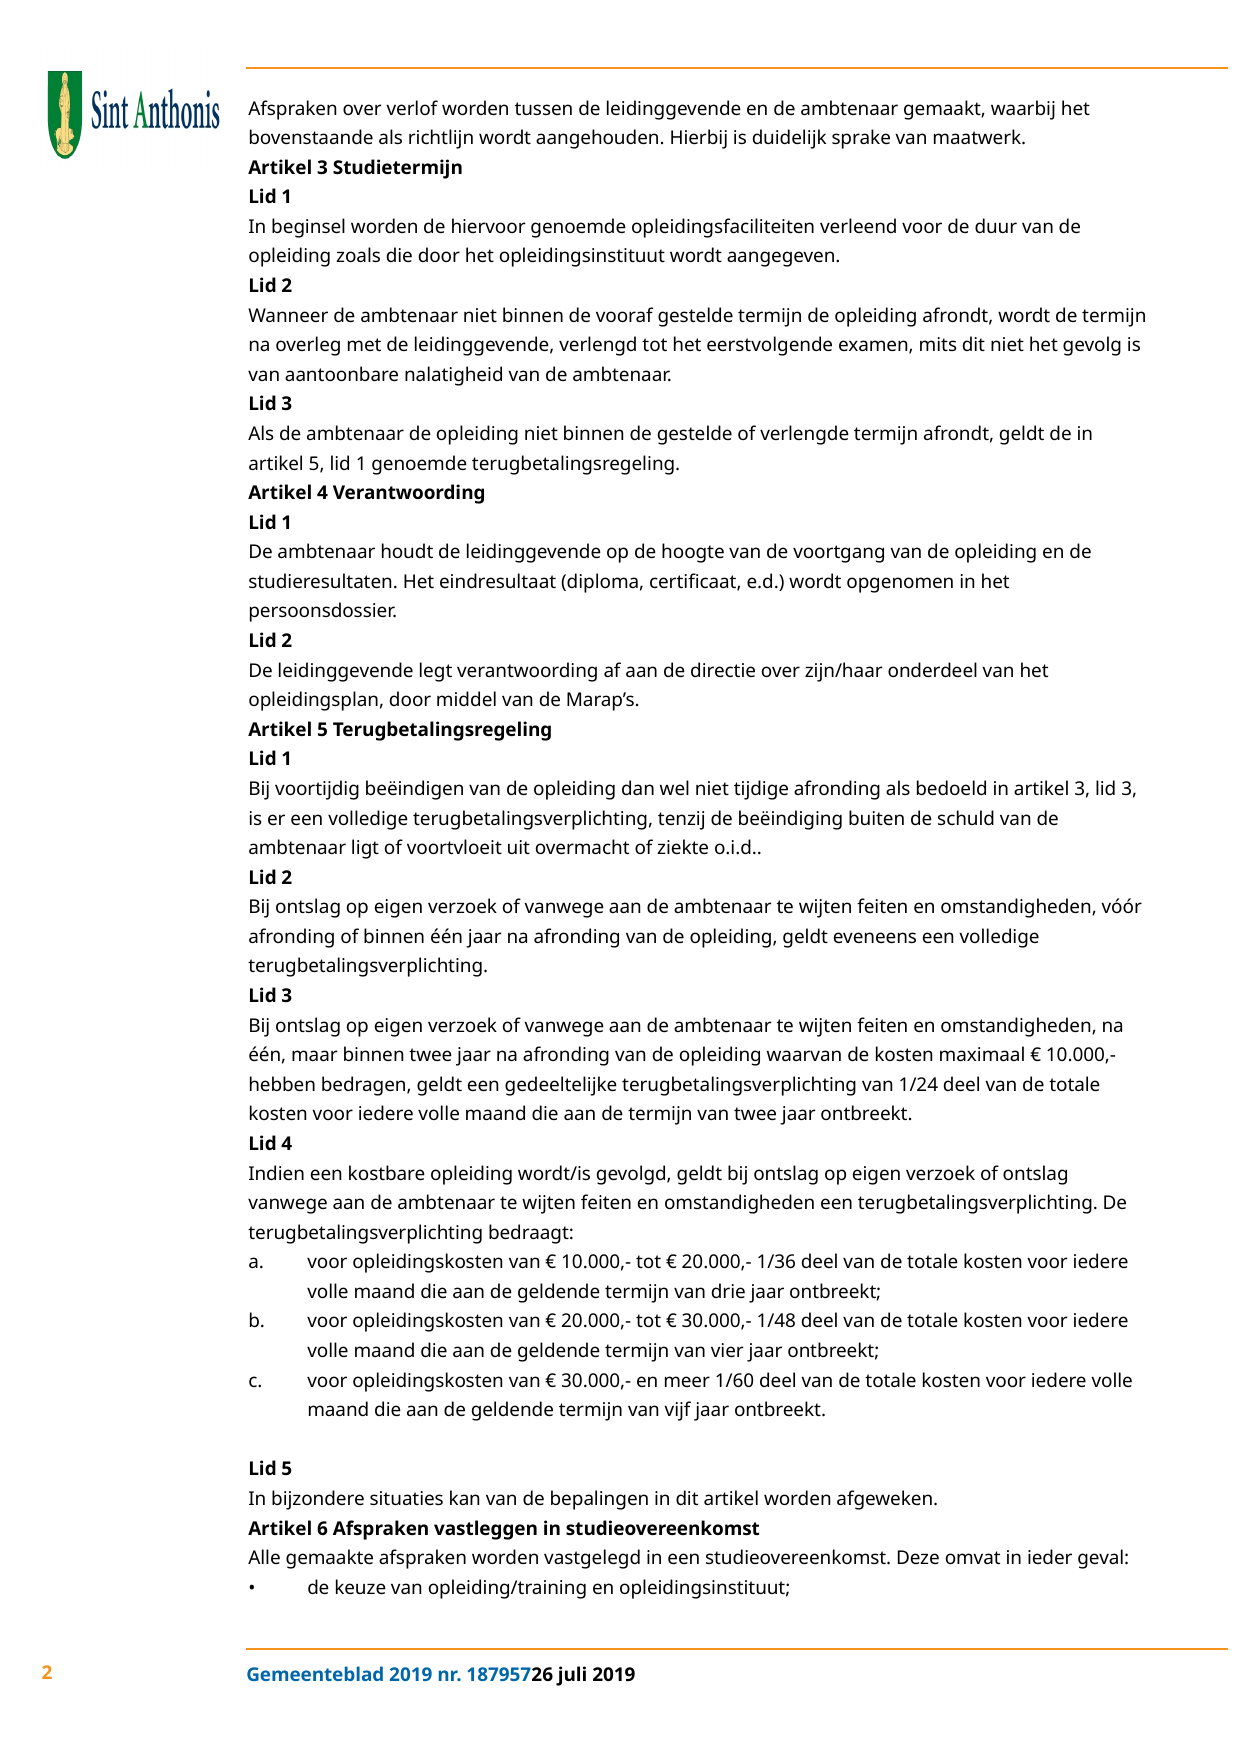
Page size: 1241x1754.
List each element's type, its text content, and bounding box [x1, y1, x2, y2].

text De ambtenaar houdt de leidinggevende op de hoogte van de voortgang van de opleiding en de studieresultaten. Het eindresultaat (diploma, certificaat, e.d.) wordt opgenomen in het persoonsdossier. [248, 538, 1152, 623]
text In beginsel worden de hiervoor genoemde opleidingsfaciliteiten verleend voor de duur van de opleiding zoals die door het opleidingsinstituut wordt aangegeven. [248, 213, 1152, 268]
text Afspraken over verlof worden tussen de leidinggevende en de ambtenaar gemaakt, waarbij het bovenstaande als richtlijn wordt aangehouden. Hierbij is duidelijk sprake van maatwerk. [248, 95, 1152, 150]
list voor opleidingskosten van € 10.000,- tot € 20.000,- 1/36 deel van de totale kosten voor iedere volle maand die aan de geldende termijn van drie jaar ontbreekt; [248, 1248, 1152, 1304]
text Lid 3 [248, 982, 1152, 1008]
text Lid 5 [248, 1456, 1152, 1481]
list voor opleidingskosten van € 20.000,- tot € 30.000,- 1/48 deel van de totale kosten voor iedere volle maand die aan de geldende termijn van vier jaar ontbreekt; [248, 1308, 1152, 1363]
list de keuze van opleiding/training en opleidingsinstituut; [248, 1574, 1152, 1600]
list voor opleidingskosten van € 30.000,- en meer 1/60 deel van de totale kosten voor iedere volle maand die aan de geldende termijn van vijf jaar ontbreekt. [248, 1367, 1152, 1422]
text Artikel 3 Studietermijn [248, 154, 1152, 180]
text Artikel 5 Terugbetalingsregeling [248, 716, 1152, 742]
text Wanneer de ambtenaar niet binnen de vooraf gestelde termijn de opleiding afrondt, wordt de termijn na overleg met de leidinggevende, verlengd tot het eerstvolgende examen, mits dit niet het gevolg is van aantoonbare nalatigheid van de ambtenaar. [248, 302, 1152, 387]
text Lid 1 [248, 746, 1152, 771]
text De leidinggevende legt verantwoording af aan de directie over zijn/haar onderdeel van het opleidingsplan, door middel van de Marap’s. [248, 657, 1152, 712]
text Alle gemaakte afspraken worden vastgelegd in een studieovereenkomst. Deze omvat in ieder geval: [248, 1544, 1152, 1570]
text Lid 1 [248, 183, 1152, 209]
text Artikel 4 Verantwoording [248, 479, 1152, 505]
text Lid 4 [248, 1130, 1152, 1156]
text Bij ontslag op eigen verzoek of vanwege aan de ambtenaar te wijten feiten en omstandigheden, vóór afronding of binnen één jaar na afronding van de opleiding, geldt eveneens een volledige terugbetalingsverplichting. [248, 893, 1152, 978]
text In bijzondere situaties kan van de bepalingen in dit artikel worden afgeweken. [248, 1485, 1152, 1511]
text Indien een kostbare opleiding wordt/is gevolgd, geldt bij ontslag op eigen verzoek of ontslag vanwege aan de ambtenaar te wijten feiten en omstandigheden een terugbetalingsverplichting. De terugbetalingsverplichting bedraagt: [248, 1160, 1152, 1245]
text Bij ontslag op eigen verzoek of vanwege aan de ambtenaar te wijten feiten en omstandigheden, na één, maar binnen twee jaar na afronding van de opleiding waarvan de kosten maximaal € 10.000,- hebben bedragen, geldt een gedeeltelijke terugbetalingsverplichting van 1/24 deel van de totale kosten voor iedere volle maand die aan de termijn van twee jaar ontbreekt. [248, 1012, 1152, 1126]
text Lid 3 [248, 391, 1152, 416]
text Als de ambtenaar de opleiding niet binnen de gestelde of verlengde termijn afrondt, geldt de in artikel 5, lid 1 genoemde terugbetalingsregeling. [248, 420, 1152, 476]
text Artikel 6 Afspraken vastleggen in studieovereenkomst [248, 1515, 1152, 1541]
text Lid 1 [248, 509, 1152, 535]
text Bij voortijdig beëindigen van de opleiding dan wel niet tijdige afronding als bedoeld in artikel 3, lid 3, is er een volledige terugbetalingsverplichting, tenzij de beëindiging buiten de schuld van de ambtenaar ligt of voortvloeit uit overmacht of ziekte o.i.d.. [248, 775, 1152, 860]
text Lid 2 [248, 864, 1152, 890]
text Lid 2 [248, 272, 1152, 298]
picture [41, 47, 231, 172]
text Lid 2 [248, 627, 1152, 653]
